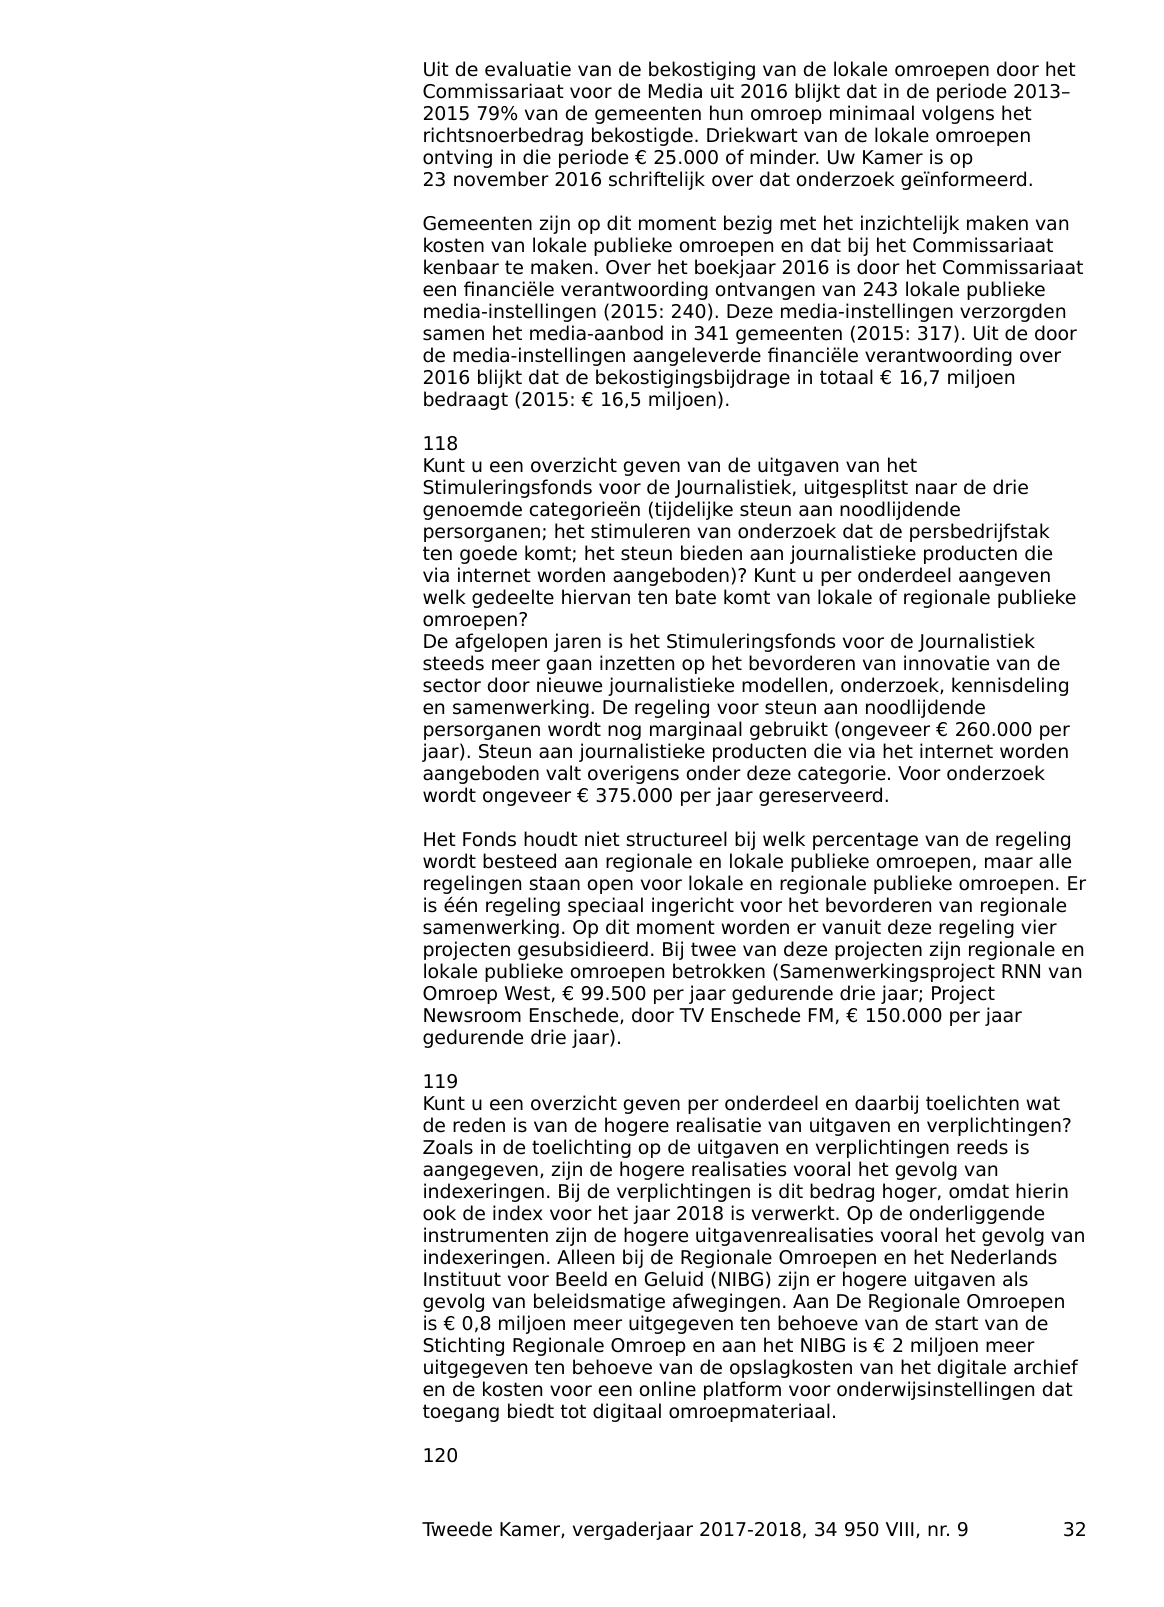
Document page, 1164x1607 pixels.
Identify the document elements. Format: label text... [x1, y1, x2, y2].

text 119 [422, 1071, 1087, 1093]
text De afgelopen jaren is het Stimuleringsfonds voor de Journalistiek steeds meer gaan inzetten op het bevorderen van innovatie van de sector door nieuwe journalistieke modellen, onderzoek, kennisdeling en samenwerking. De regeling voor steun aan noodlijdende persorganen wordt nog marginaal gebruikt (ongeveer € 260.000 per jaar). Steun aan journalistieke producten die via het internet worden aangeboden valt overigens onder deze categorie. Voor onderzoek wordt ongeveer € 375.000 per jaar gereserveerd. [422, 631, 1087, 807]
text 118 [422, 433, 1087, 455]
text Kunt u een overzicht geven per onderdeel en daarbij toelichten wat de reden is van de hogere realisatie van uitgaven en verplichtingen? [422, 1093, 1087, 1137]
text Het Fonds houdt niet structureel bij welk percentage van de regeling wordt besteed aan regionale en lokale publieke omroepen, maar alle regelingen staan open voor lokale en regionale publieke omroepen. Er is één regeling speciaal ingericht voor het bevorderen van regionale samenwerking. Op dit moment worden er vanuit deze regeling vier projecten gesubsidieerd. Bij twee van deze projecten zijn regionale en lokale publieke omroepen betrokken (Samenwerkingsproject RNN van Omroep West, € 99.500 per jaar gedurende drie jaar; Project Newsroom Enschede, door TV Enschede FM, € 150.000 per jaar gedurende drie jaar). [422, 829, 1087, 1049]
text Zoals in de toelichting op de uitgaven en verplichtingen reeds is aangegeven, zijn de hogere realisaties vooral het gevolg van indexeringen. Bij de verplichtingen is dit bedrag hoger, omdat hierin ook de index voor het jaar 2018 is verwerkt. Op de onderliggende instrumenten zijn de hogere uitgavenrealisaties vooral het gevolg van indexeringen. Alleen bij de Regionale Omroepen en het Nederlands Instituut voor Beeld en Geluid (NIBG) zijn er hogere uitgaven als gevolg van beleidsmatige afwegingen. Aan De Regionale Omroepen is € 0,8 miljoen meer uitgegeven ten behoeve van de start van de Stichting Regionale Omroep en aan het NIBG is € 2 miljoen meer uitgegeven ten behoeve van de opslagkosten van het digitale archief en de kosten voor een online platform voor onderwijsinstellingen dat toegang biedt tot digitaal omroepmateriaal. [422, 1137, 1087, 1423]
text Uit de evaluatie van de bekostiging van de lokale omroepen door het Commissariaat voor de Media uit 2016 blijkt dat in de periode 2013–2015 79% van de gemeenten hun omroep minimaal volgens het richtsnoerbedrag bekostigde. Driekwart van de lokale omroepen ontving in die periode € 25.000 of minder. Uw Kamer is op 23 november 2016 schriftelijk over dat onderzoek geïnformeerd. [422, 59, 1087, 191]
text Kunt u een overzicht geven van de uitgaven van het Stimuleringsfonds voor de Journalistiek, uitgesplitst naar de drie genoemde categorieën (tijdelijke steun aan noodlijdende persorganen; het stimuleren van onderzoek dat de persbedrijfstak ten goede komt; het steun bieden aan journalistieke producten die via internet worden aangeboden)? Kunt u per onderdeel aangeven welk gedeelte hiervan ten bate komt van lokale of regionale publieke omroepen? [422, 455, 1087, 631]
text Gemeenten zijn op dit moment bezig met het inzichtelijk maken van kosten van lokale publieke omroepen en dat bij het Commissariaat kenbaar te maken. Over het boekjaar 2016 is door het Commissariaat een financiële verantwoording ontvangen van 243 lokale publieke media-instellingen (2015: 240). Deze media-instellingen verzorgden samen het media-aanbod in 341 gemeenten (2015: 317). Uit de door de media-instellingen aangeleverde financiële verantwoording over 2016 blijkt dat de bekostigingsbijdrage in totaal € 16,7 miljoen bedraagt (2015: € 16,5 miljoen). [422, 213, 1087, 411]
text 120 [422, 1445, 1087, 1467]
